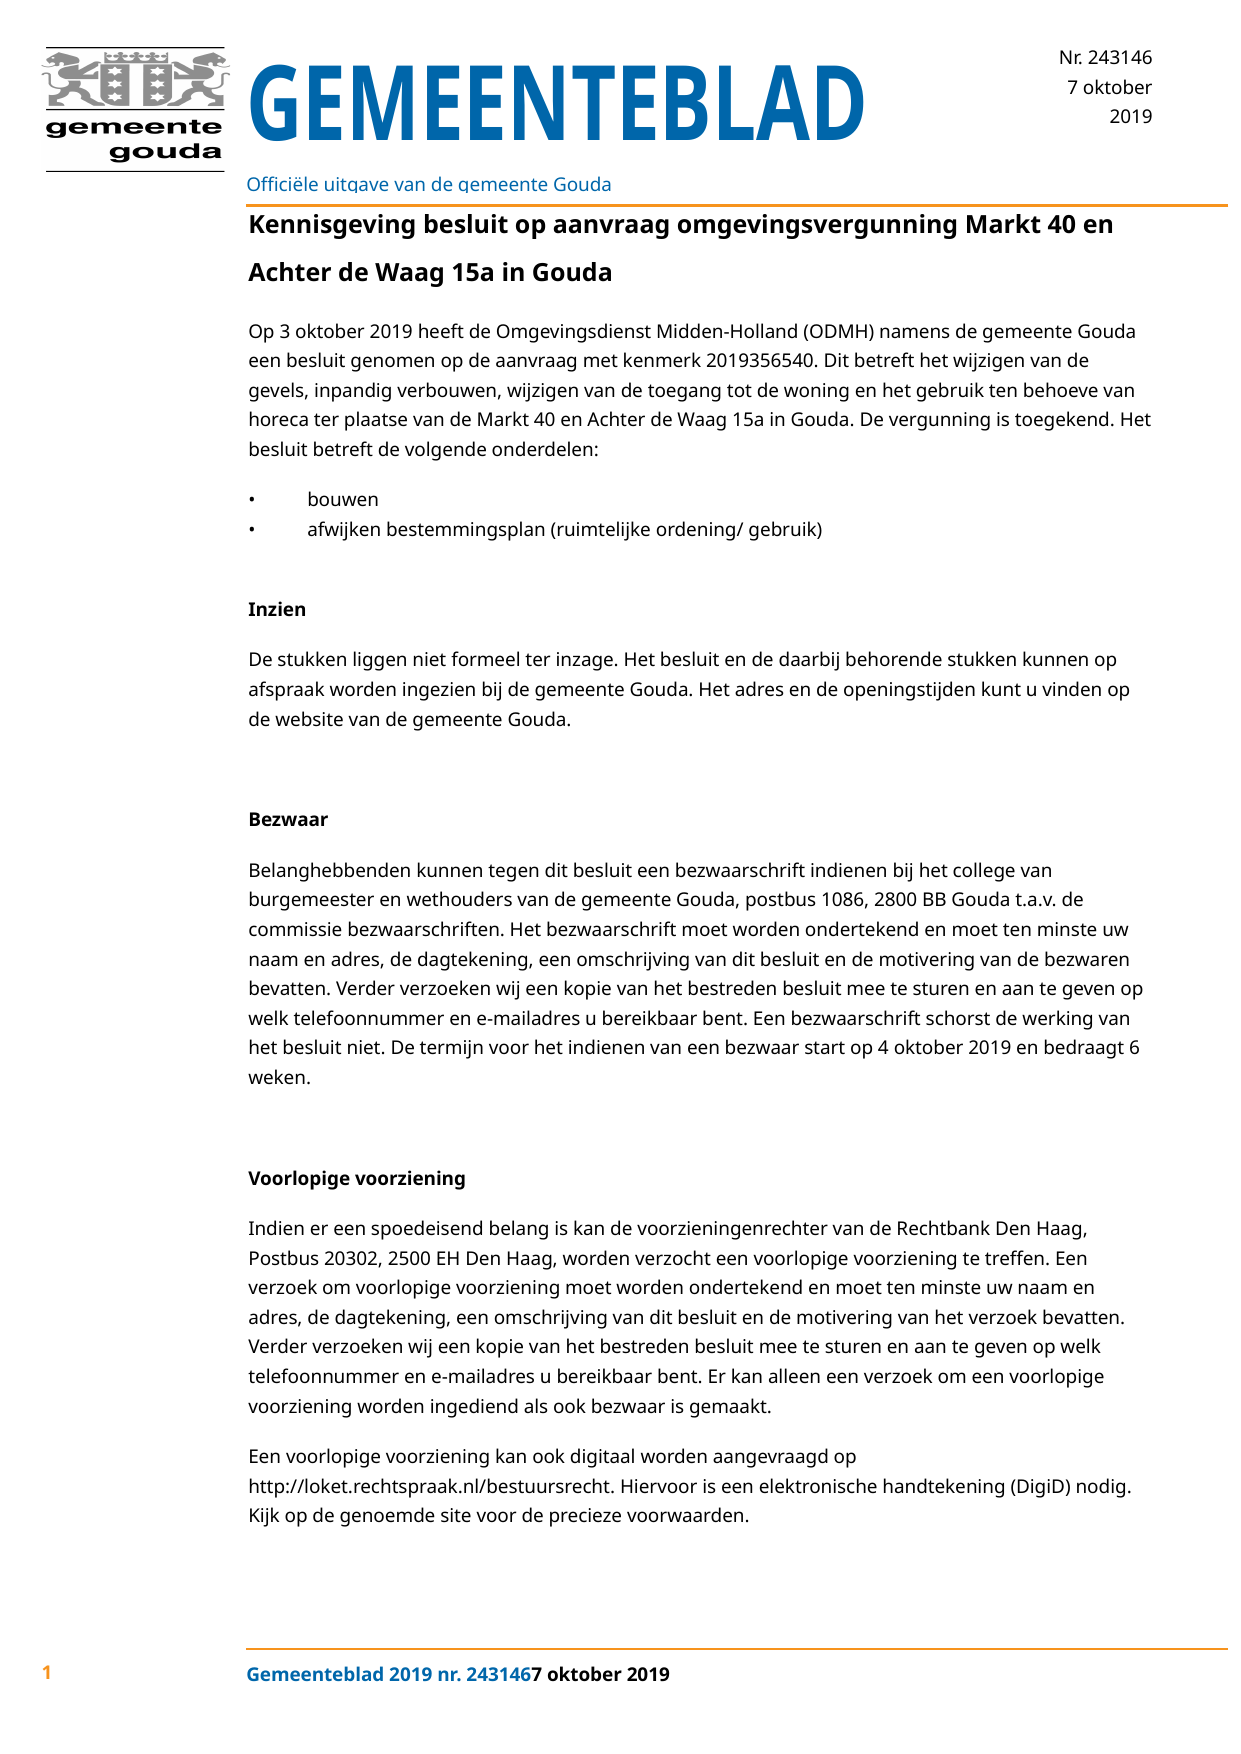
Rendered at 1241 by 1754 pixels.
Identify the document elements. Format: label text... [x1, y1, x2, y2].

text Voorlopige voorziening [248, 1165, 1152, 1191]
text De stukken liggen niet formeel ter inzage. Het besluit en de daarbij behorende stukken kunnen op afspraak worden ingezien bij de gemeente Gouda. Het adres en de openingstijden kunt u vinden op de website van de gemeente Gouda. [248, 647, 1152, 732]
text Op 3 oktober 2019 heeft de Omgevingsdienst Midden-Holland (ODMH) namens de gemeente Gouda een besluit genomen op de aanvraag met kenmerk 2019356540. Dit betreft het wijzigen van de gevels, inpandig verbouwen, wijzigen van de toegang tot de woning en het gebruik ten behoeve van horeca ter plaatse van de Markt 40 en Achter de Waag 15a in Gouda. De vergunning is toegekend. Het besluit betreft de volgende onderdelen: [248, 318, 1152, 462]
picture [41, 47, 231, 172]
text Inzien [248, 596, 1152, 622]
list bouwen [248, 487, 1152, 512]
text Kennisgeving besluit op aanvraag omgevingsvergunning Markt 40 en Achter de Waag 15a in Gouda [248, 207, 1152, 288]
list afwijken bestemmingsplan (ruimtelijke ordening/ gebruik) [248, 516, 1152, 542]
text Bezwaar [248, 807, 1152, 832]
text Indien er een spoedeisend belang is kan de voorzieningenrechter van de Rechtbank Den Haag, Postbus 20302, 2500 EH Den Haag, worden verzocht een voorlopige voorziening te treffen. Een verzoek om voorlopige voorziening moet worden ondertekend en moet ten minste uw naam en adres, de dagtekening, een omschrijving van dit besluit en de motivering van het verzoek bevatten. Verder verzoeken wij een kopie van het bestreden besluit mee te sturen en aan te geven op welk telefoonnummer en e-mailadres u bereikbaar bent. Er kan alleen een verzoek om een voorlopige voorziening worden ingediend als ook bezwaar is gemaakt. [248, 1215, 1152, 1419]
text Een voorlopige voorziening kan ook digitaal worden aangevraagd op http://loket.rechtspraak.nl/bestuursrecht. Hiervoor is een elektronische handtekening (DigiD) nodig. Kijk op de genoemde site voor de precieze voorwaarden. [248, 1443, 1152, 1528]
text Belanghebbenden kunnen tegen dit besluit een bezwaarschrift indienen bij het college van burgemeester en wethouders van de gemeente Gouda, postbus 1086, 2800 BB Gouda t.a.v. de commissie bezwaarschriften. Het bezwaarschrift moet worden ondertekend en moet ten minste uw naam en adres, de dagtekening, een omschrijving van dit besluit en de motivering van de bezwaren bevatten. Verder verzoeken wij een kopie van het bestreden besluit mee te sturen en aan te geven op welk telefoonnummer en e-mailadres u bereikbaar bent. Een bezwaarschrift schorst de werking van het besluit niet. De termijn voor het indienen van een bezwaar start op 4 oktober 2019 en bedraagt 6 weken. [248, 857, 1152, 1090]
